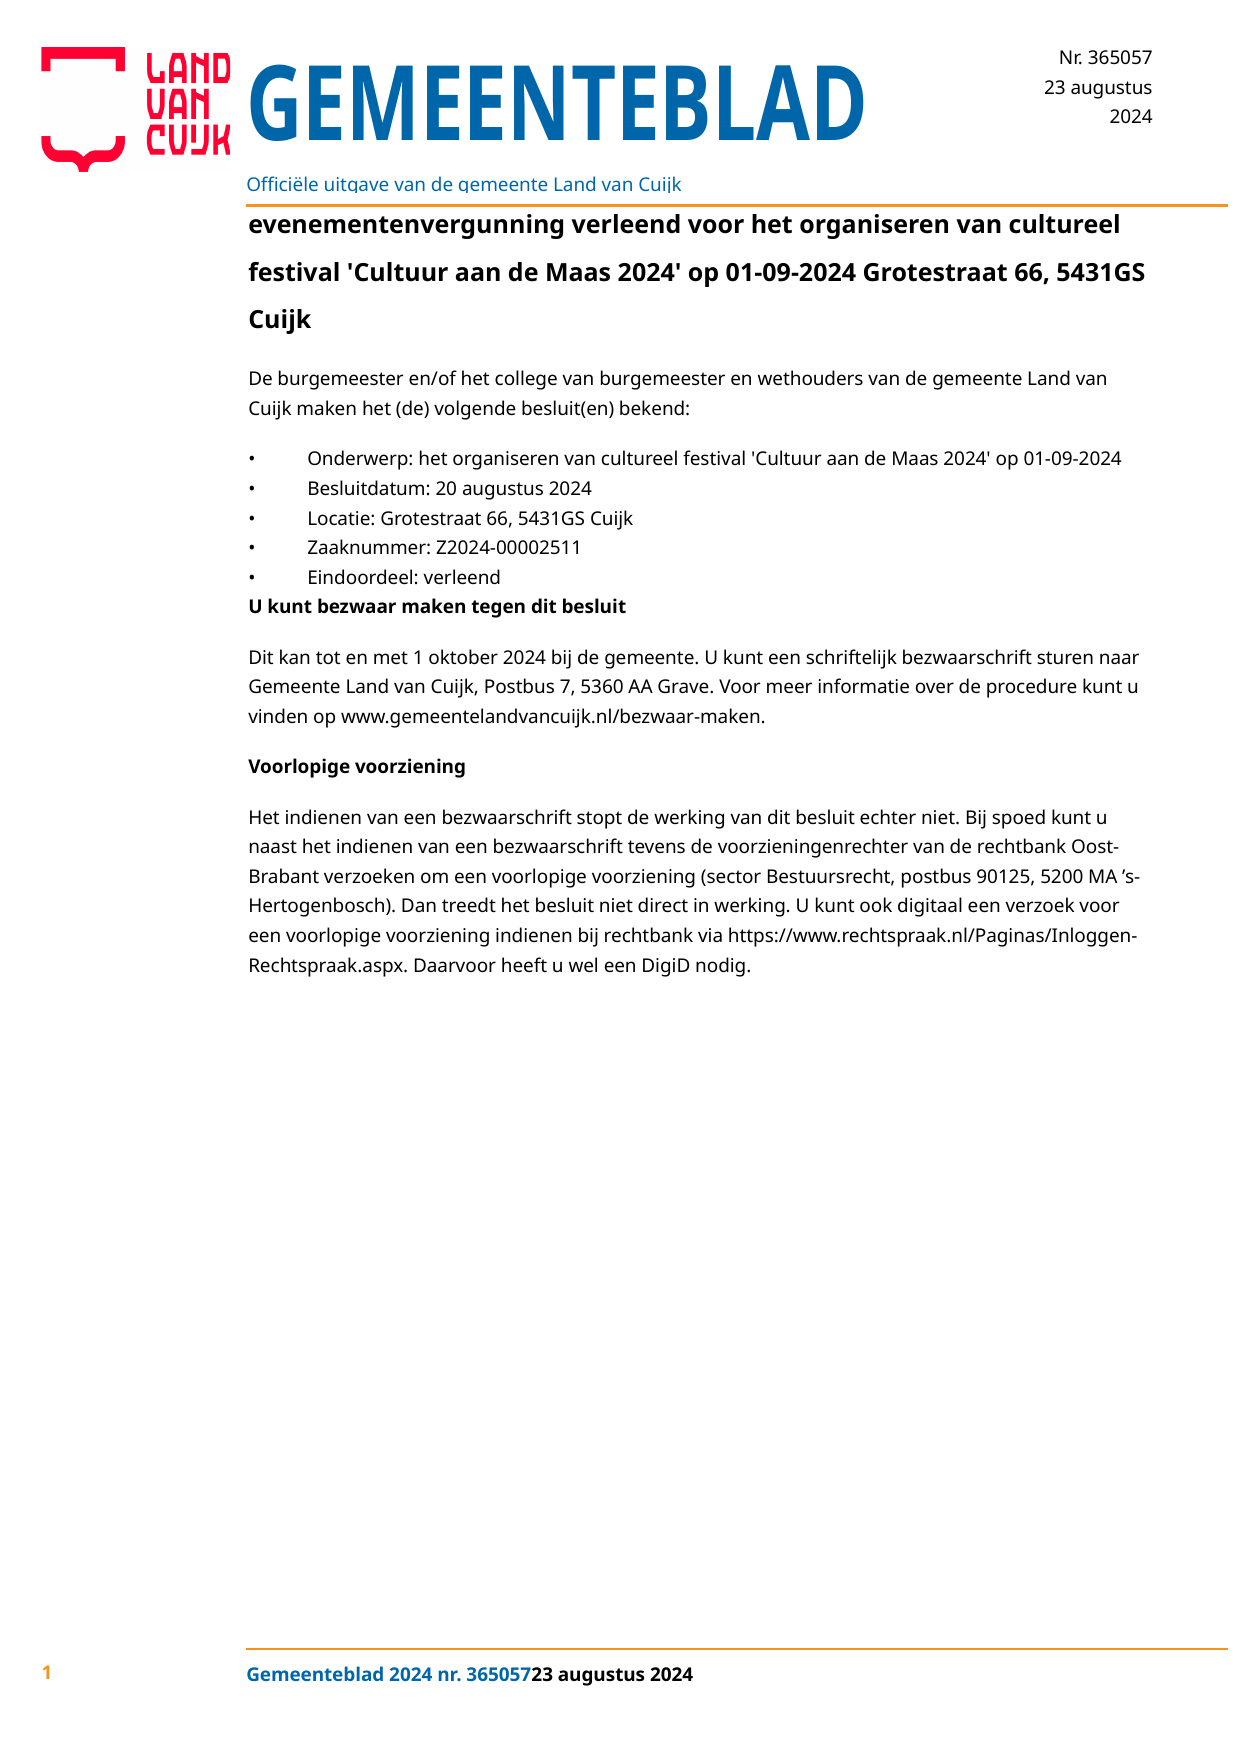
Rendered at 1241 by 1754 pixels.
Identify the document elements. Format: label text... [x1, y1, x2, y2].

text Dit kan tot en met 1 oktober 2024 bij de gemeente. U kunt een schriftelijk bezwaarschrift sturen naar Gemeente Land van Cuijk, Postbus 7, 5360 AA Grave. Voor meer informatie over de procedure kunt u vinden op www.gemeentelandvancuijk.nl/bezwaar-maken. [248, 644, 1152, 729]
list Besluitdatum: 20 augustus 2024 [248, 475, 1152, 501]
list Locatie: Grotestraat 66, 5431GS Cuijk [248, 505, 1152, 530]
list Onderwerp: het organiseren van cultureel festival 'Cultuur aan de Maas 2024' op 01-09-2024 [248, 446, 1152, 471]
text U kunt bezwaar maken tegen dit besluit [248, 593, 1152, 619]
text De burgemeester en/of het college van burgemeester en wethouders van de gemeente Land van Cuijk maken het (de) volgende besluit(en) bekend: [248, 366, 1152, 421]
text evenementenvergunning verleend voor het organiseren van cultureel festival 'Cultuur aan de Maas 2024' op 01-09-2024 Grotestraat 66, 5431GS Cuijk [248, 207, 1152, 336]
list Zaaknummer: Z2024-00002511 [248, 534, 1152, 560]
picture [41, 47, 231, 172]
text Voorlopige voorziening [248, 753, 1152, 779]
text Het indienen van een bezwaarschrift stopt de werking van dit besluit echter niet. Bij spoed kunt u naast het indienen van een bezwaarschrift tevens de voorzieningenrechter van de rechtbank Oost-Brabant verzoeken om een voorlopige voorziening (sector Bestuursrecht, postbus 90125, 5200 MA ’s-Hertogenbosch). Dan treedt het besluit niet direct in werking. U kunt ook digitaal een verzoek voor een voorlopige voorziening indienen bij rechtbank via https://www.rechtspraak.nl/Paginas/Inloggen-Rechtspraak.aspx. Daarvoor heeft u wel een DigiD nodig. [248, 804, 1152, 977]
list Eindoordeel: verleend [248, 564, 1152, 589]
